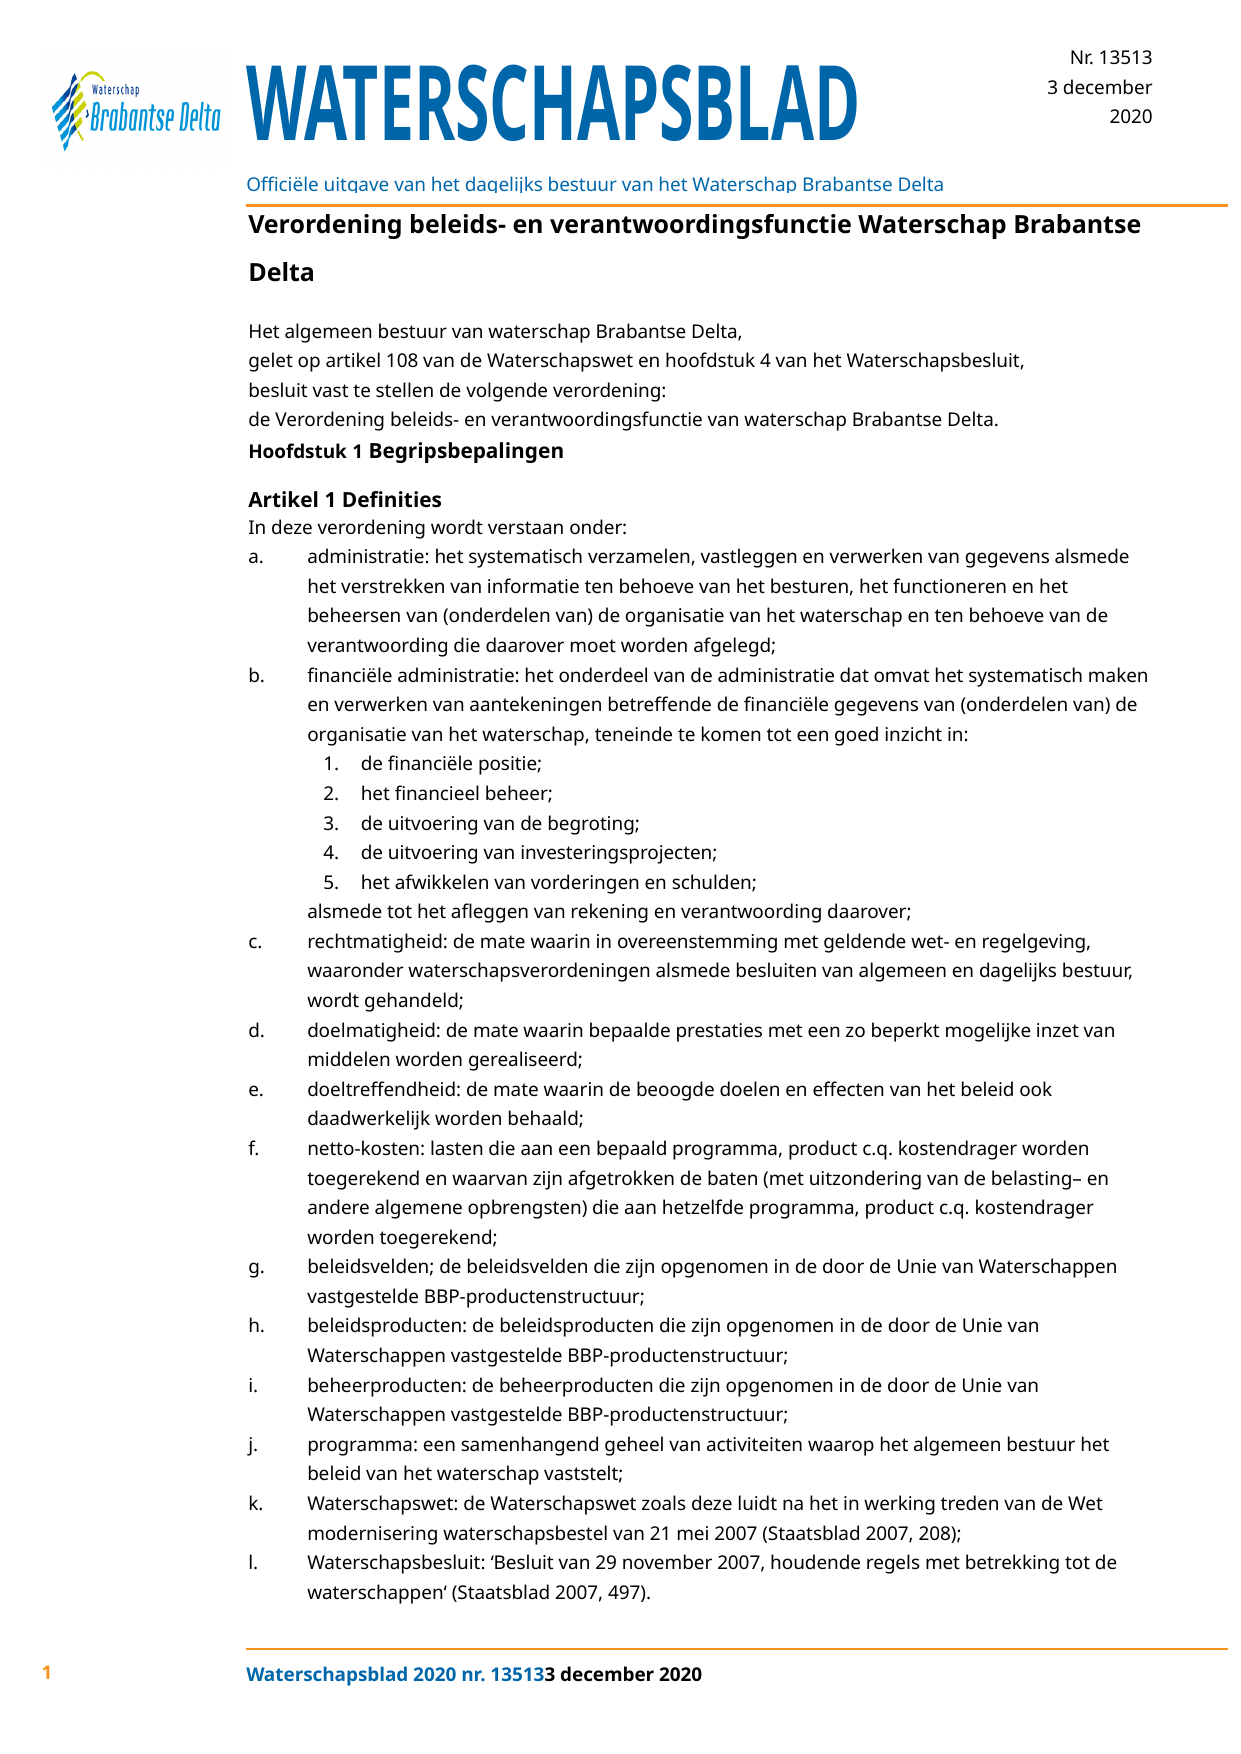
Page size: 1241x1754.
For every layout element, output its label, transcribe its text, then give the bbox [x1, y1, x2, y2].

list financiële administratie: het onderdeel van de administratie dat omvat het systematisch maken en verwerken van aantekeningen betreffende de financiële gegevens van (onderdelen van) de organisatie van het waterschap, teneinde te komen tot een goed inzicht in: [248, 662, 1152, 747]
list doelmatigheid: de mate waarin bepaalde prestaties met een zo beperkt mogelijke inzet van middelen worden gerealiseerd; [248, 1017, 1152, 1072]
list netto-kosten: lasten die aan een bepaald programma, product c.q. kostendrager worden toegerekend en waarvan zijn afgetrokken de baten (met uitzondering van de belasting– en andere algemene opbrengsten) die aan hetzelfde programma, product c.q. kostendrager worden toegerekend; [248, 1135, 1152, 1250]
list de financiële positie; [323, 751, 1152, 776]
text besluit vast te stellen de volgende verordening: [248, 377, 1152, 403]
list doeltreffendheid: de mate waarin de beoogde doelen en effecten van het beleid ook daadwerkelijk worden behaald; [248, 1076, 1152, 1131]
text gelet op artikel 108 van de Waterschapswet en hoofdstuk 4 van het Waterschapsbesluit, [248, 347, 1152, 373]
list rechtmatigheid: de mate waarin in overeenstemming met geldende wet- en regelgeving, waaronder waterschapsverordeningen alsmede besluiten van algemeen en dagelijks bestuur, wordt gehandeld; [248, 928, 1152, 1013]
list alsmede tot het afleggen van rekening en verantwoording daarover; [248, 898, 1152, 924]
list het financieel beheer; [323, 780, 1152, 806]
text Verordening beleids- en verantwoordingsfunctie Waterschap Brabantse Delta [248, 207, 1152, 288]
list beleidsvelden; de beleidsvelden die zijn opgenomen in de door de Unie van Waterschappen vastgestelde BBP-productenstructuur; [248, 1253, 1152, 1309]
text de Verordening beleids- en verantwoordingsfunctie van waterschap Brabantse Delta. [248, 407, 1152, 432]
text Artikel 1 Definities [248, 486, 1152, 514]
picture [41, 47, 231, 172]
list administratie: het systematisch verzamelen, vastleggen en verwerken van gegevens alsmede het verstrekken van informatie ten behoeve van het besturen, het functioneren en het beheersen van (onderdelen van) de organisatie van het waterschap en ten behoeve van de verantwoording die daarover moet worden afgelegd; [248, 543, 1152, 658]
text In deze verordening wordt verstaan onder: [248, 514, 1152, 540]
list beheerproducten: de beheerproducten die zijn opgenomen in de door de Unie van Waterschappen vastgestelde BBP-productenstructuur; [248, 1372, 1152, 1427]
text Het algemeen bestuur van waterschap Brabantse Delta, [248, 318, 1152, 344]
list programma: een samenhangend geheel van activiteiten waarop het algemeen bestuur het beleid van het waterschap vaststelt; [248, 1431, 1152, 1486]
text Hoofdstuk 1 Begripsbepalingen [248, 436, 1152, 465]
list beleidsproducten: de beleidsproducten die zijn opgenomen in de door de Unie van Waterschappen vastgestelde BBP-productenstructuur; [248, 1313, 1152, 1368]
list Waterschapsbesluit: ‘Besluit van 29 november 2007, houdende regels met betrekking tot de waterschappen‘ (Staatsblad 2007, 497). [248, 1549, 1152, 1605]
list de uitvoering van investeringsprojecten; [323, 839, 1152, 865]
list Waterschapswet: de Waterschapswet zoals deze luidt na het in werking treden van de Wet modernisering waterschapsbestel van 21 mei 2007 (Staatsblad 2007, 208); [248, 1490, 1152, 1546]
list het afwikkelen van vorderingen en schulden; [323, 869, 1152, 895]
list de uitvoering van de begroting; [323, 810, 1152, 836]
